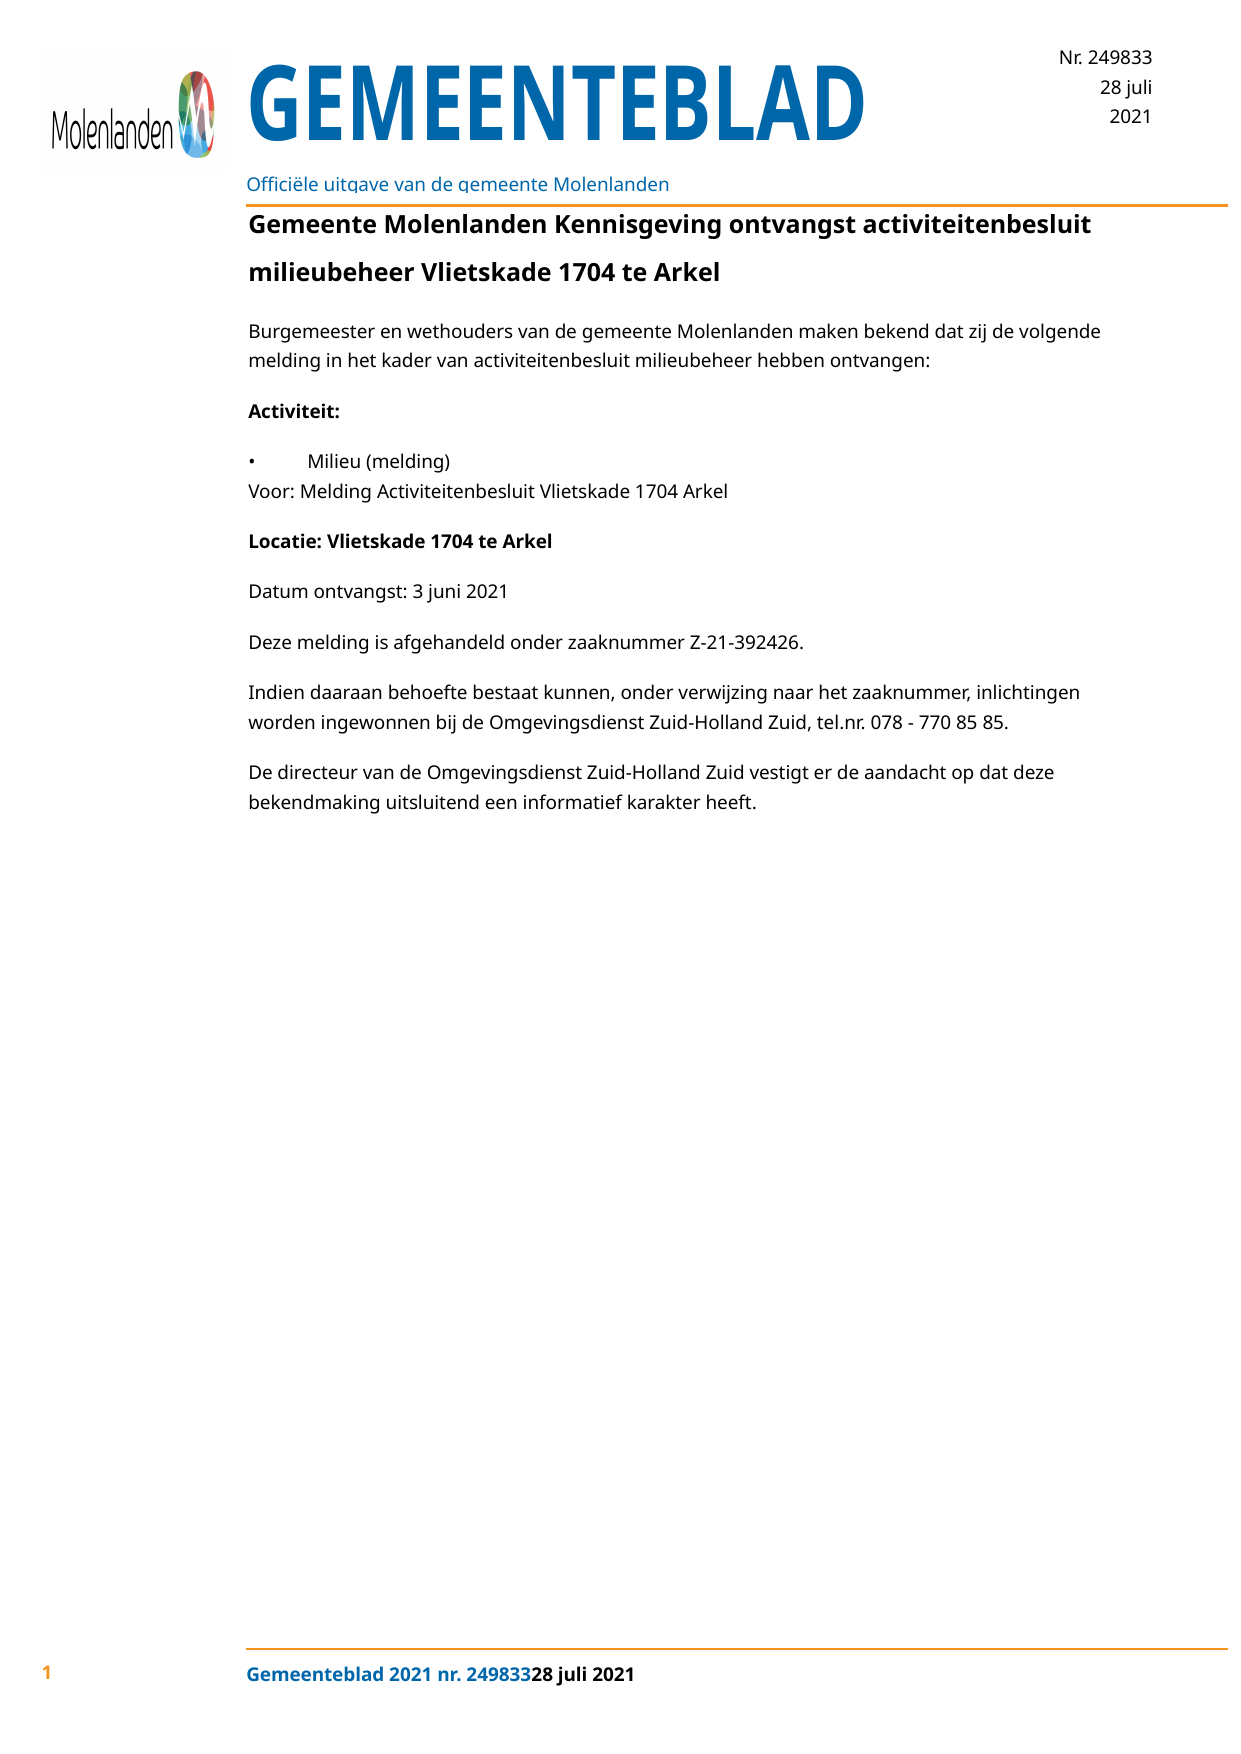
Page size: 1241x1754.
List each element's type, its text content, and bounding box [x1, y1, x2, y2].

text Voor: Melding Activiteitenbesluit Vlietskade 1704 Arkel [248, 478, 1152, 504]
text Burgemeester en wethouders van de gemeente Molenlanden maken bekend dat zij de volgende melding in het kader van activiteitenbesluit milieubeheer hebben ontvangen: [248, 318, 1152, 373]
text Activiteit: [248, 398, 1152, 424]
text Gemeente Molenlanden Kennisgeving ontvangst activiteitenbesluit milieubeheer Vlietskade 1704 te Arkel [248, 207, 1152, 288]
picture [41, 47, 231, 172]
text De directeur van de Omgevingsdienst Zuid-Holland Zuid vestigt er de aandacht op dat deze bekendmaking uitsluitend een informatief karakter heeft. [248, 759, 1152, 815]
text Indien daaraan behoefte bestaat kunnen, onder verwijzing naar het zaaknummer, inlichtingen worden ingewonnen bij de Omgevingsdienst Zuid-Holland Zuid, tel.nr. 078 - 770 85 85. [248, 679, 1152, 735]
text Datum ontvangst: 3 juni 2021 [248, 579, 1152, 604]
list Milieu (melding) [248, 448, 1152, 474]
text Locatie: Vlietskade 1704 te Arkel [248, 528, 1152, 554]
text Deze melding is afgehandeld onder zaaknummer Z-21-392426. [248, 629, 1152, 655]
